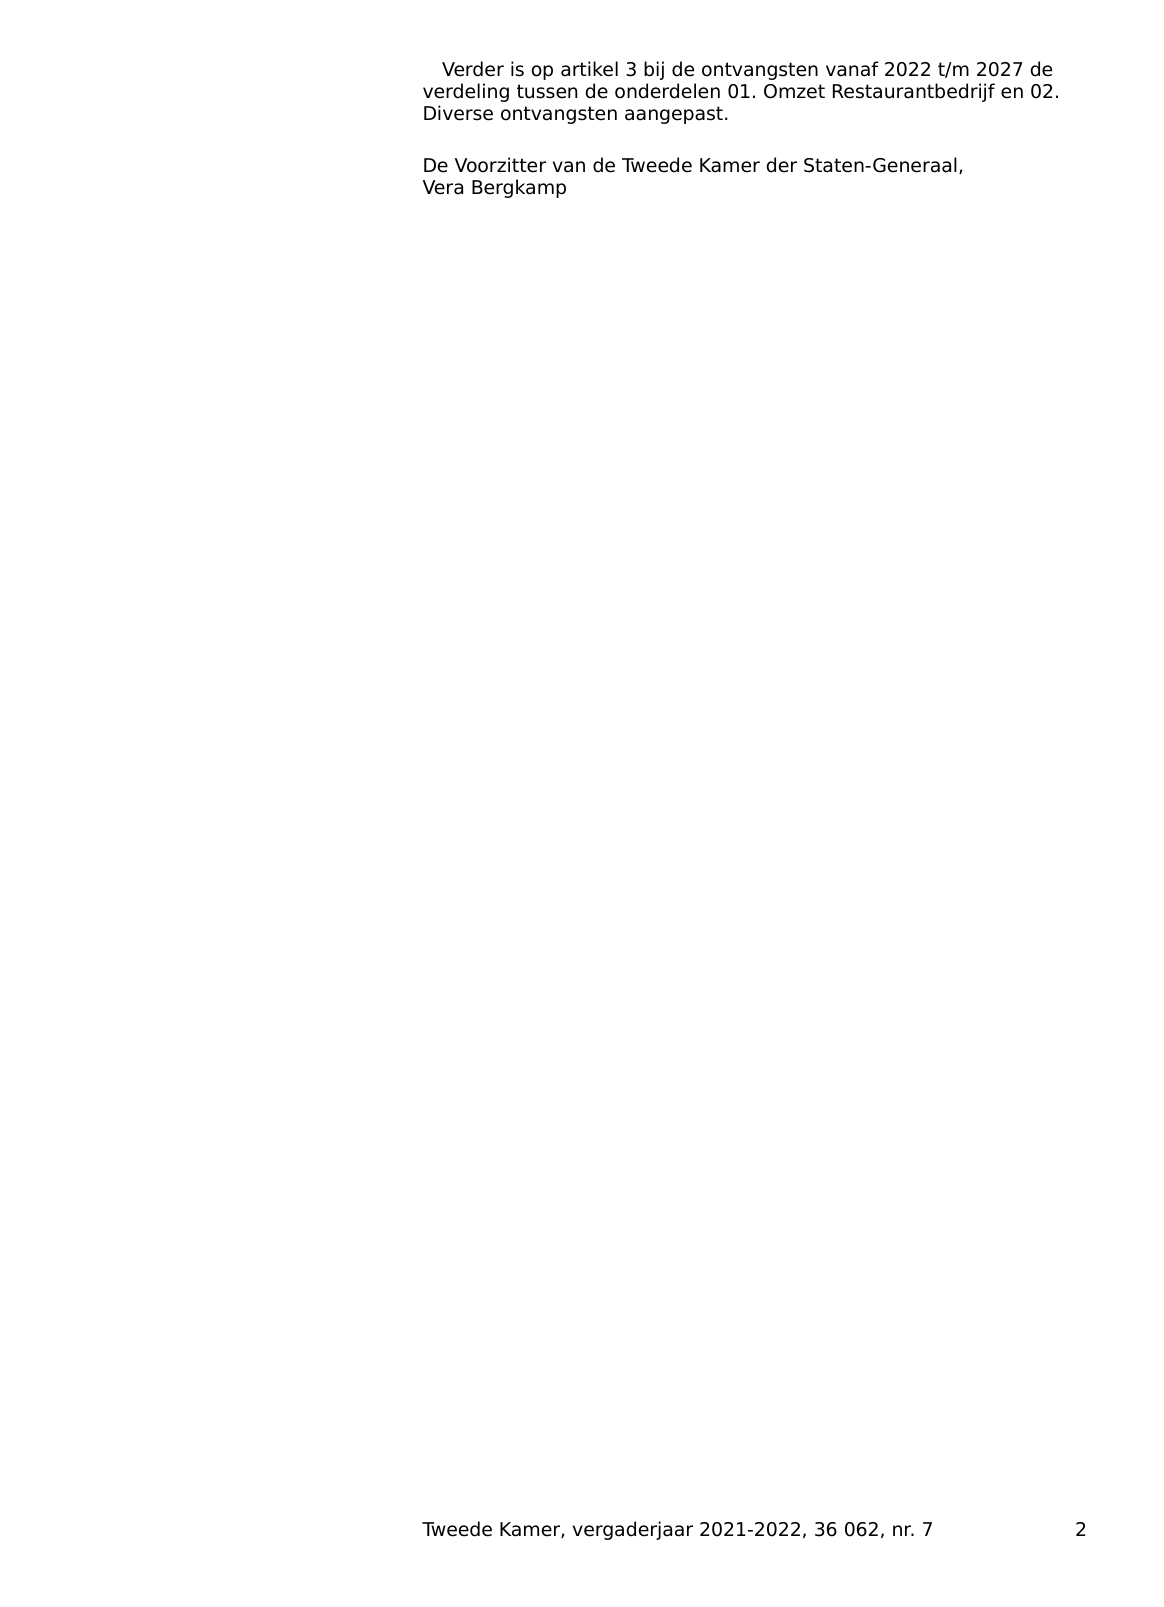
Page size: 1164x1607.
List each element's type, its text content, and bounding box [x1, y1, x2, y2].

text Verder is op artikel 3 bij de ontvangsten vanaf 2022 t/m 2027 de verdeling tussen de onderdelen 01. Omzet Restaurantbedrijf en 02. Diverse ontvangsten aangepast. [422, 59, 1087, 125]
text De Voorzitter van de Tweede Kamer der Staten-Generaal, Vera Bergkamp [422, 155, 1087, 199]
